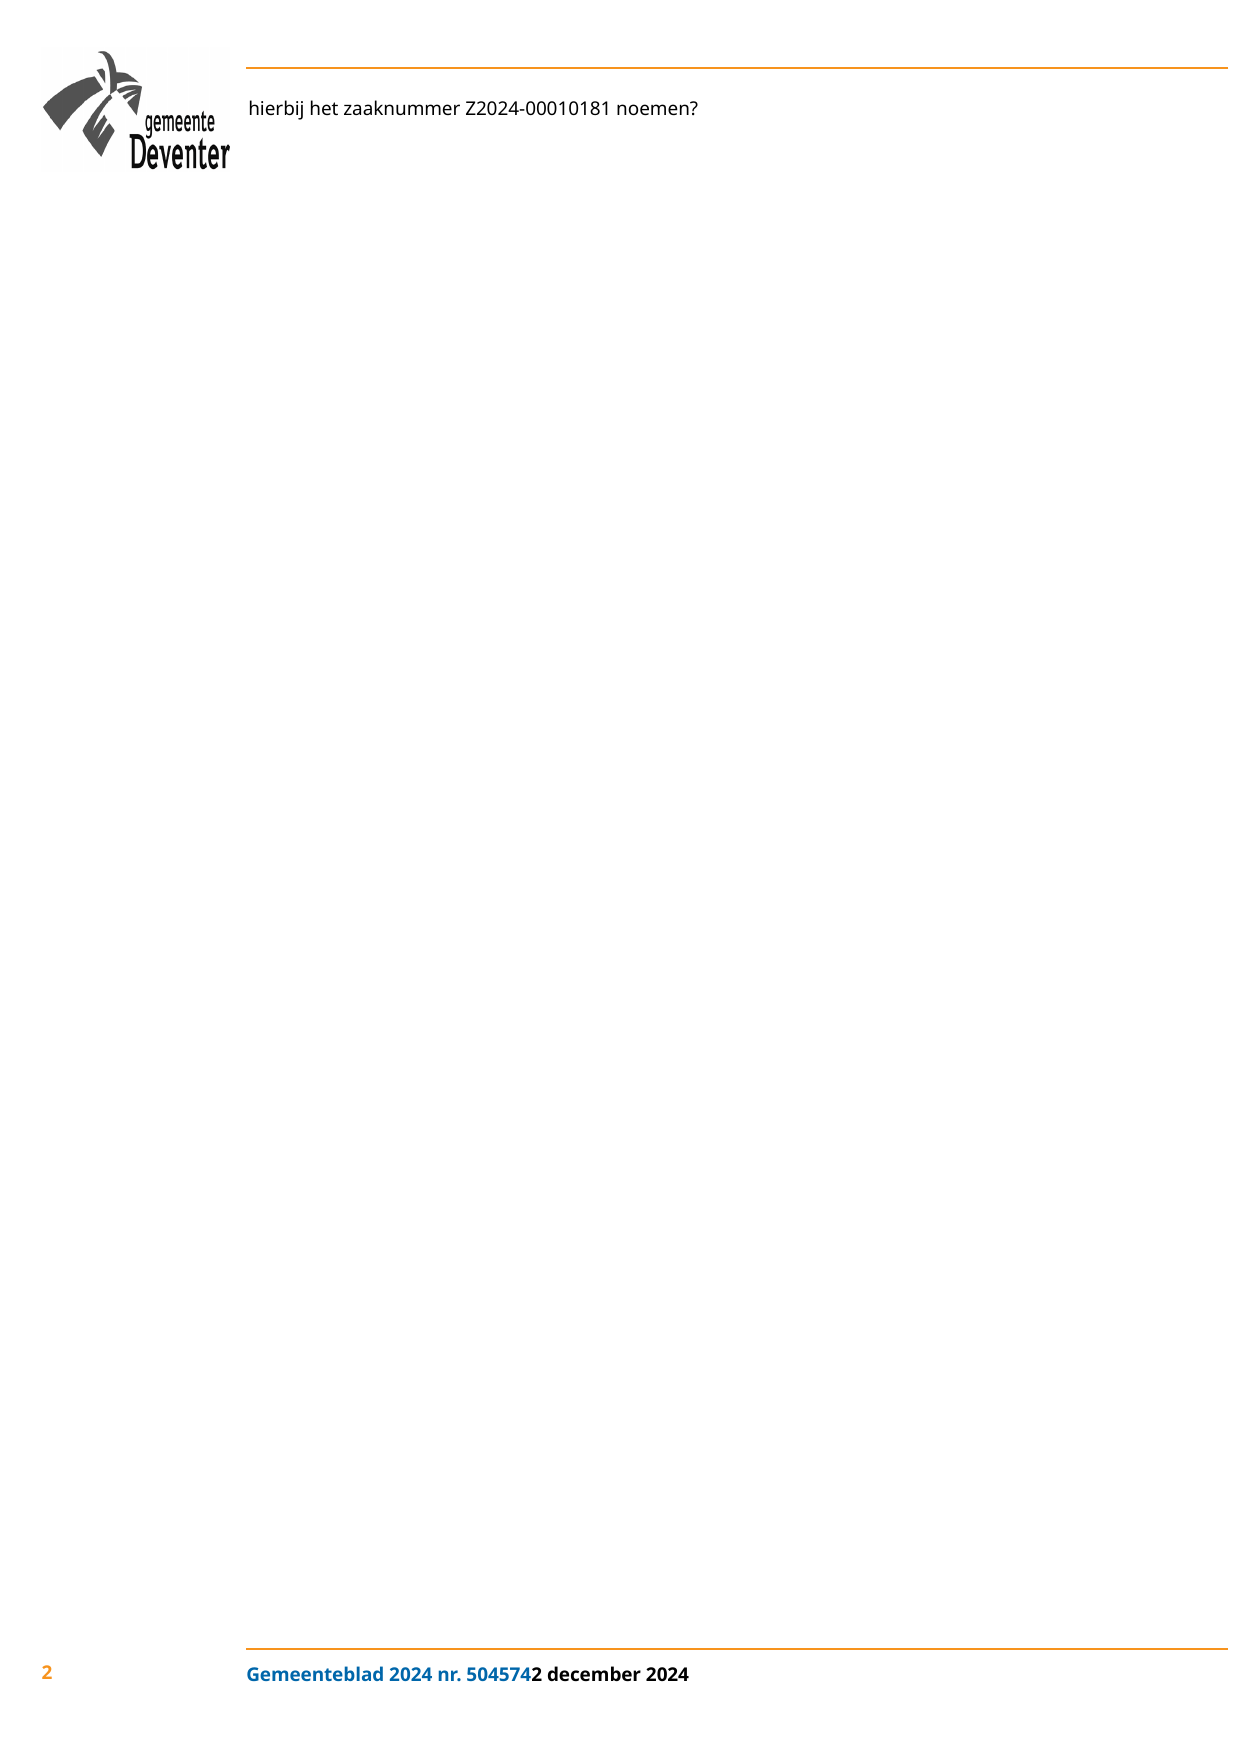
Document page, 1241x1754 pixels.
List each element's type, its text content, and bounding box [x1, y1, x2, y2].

picture [41, 47, 231, 172]
text hierbij het zaaknummer Z2024-00010181 noemen? [248, 95, 1152, 121]
